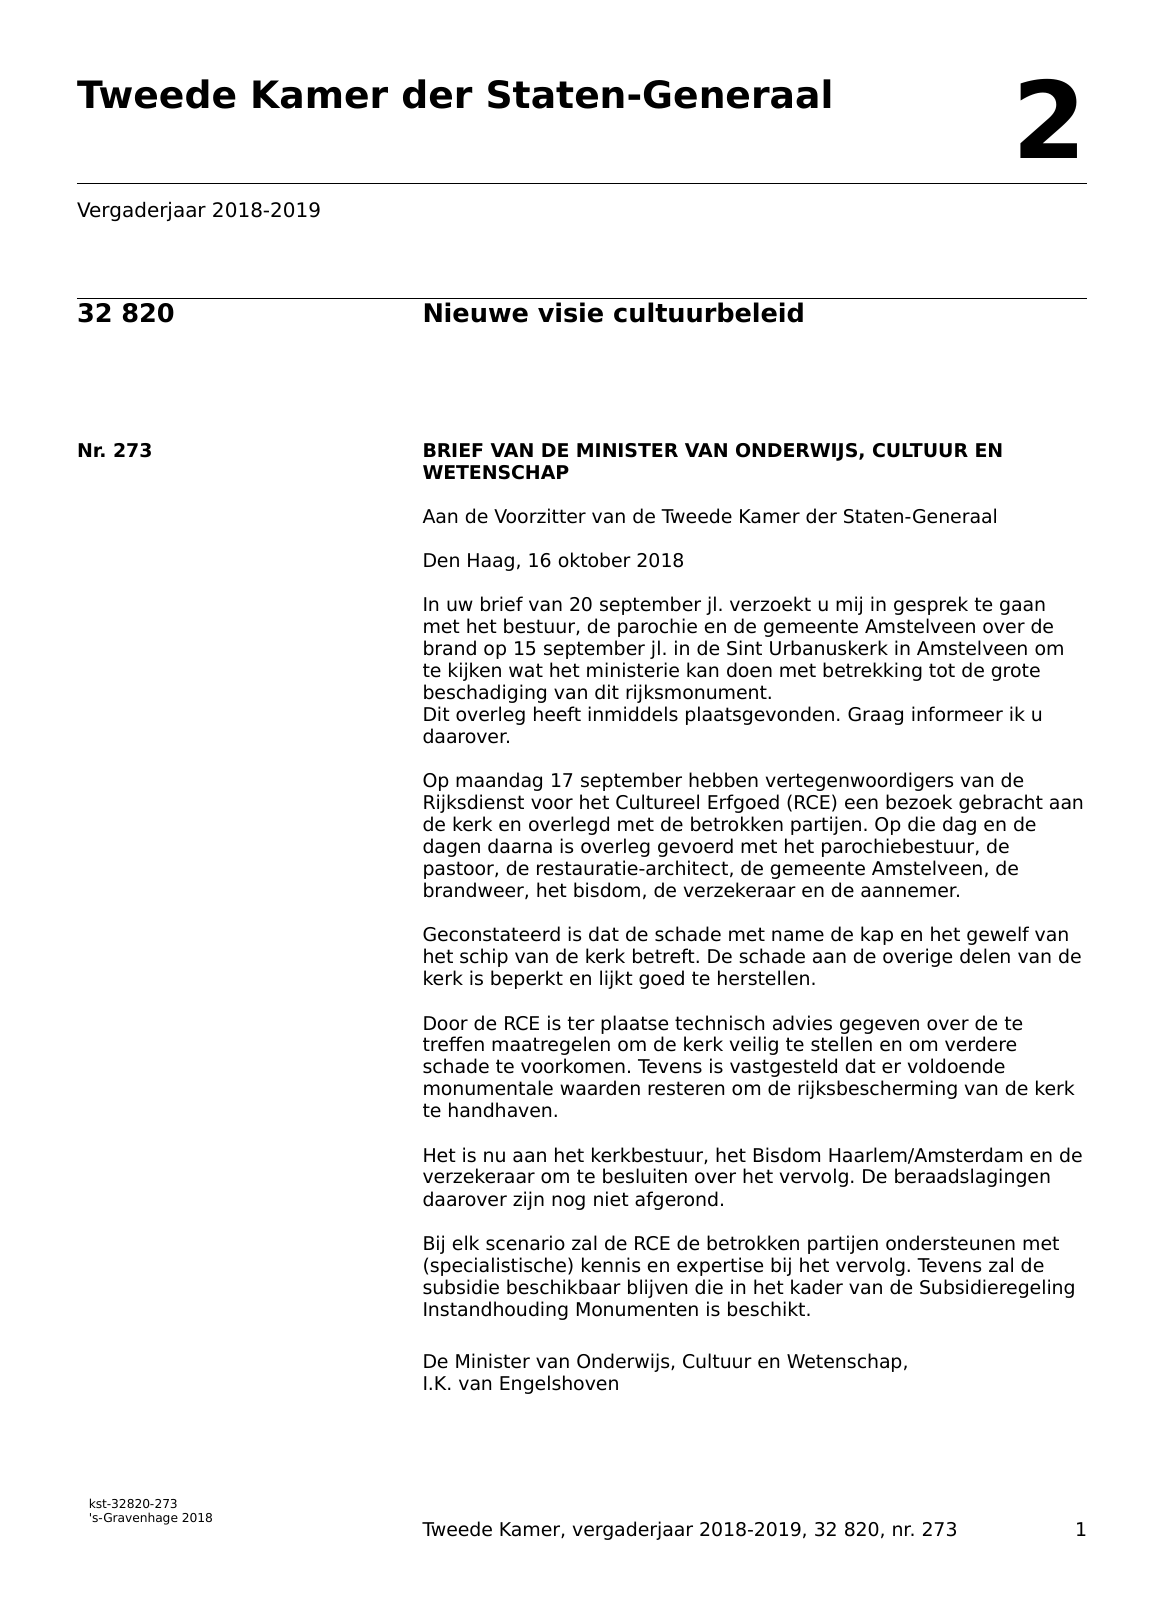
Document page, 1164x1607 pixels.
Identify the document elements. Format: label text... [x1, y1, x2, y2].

table_header 2 [886, 59, 1087, 183]
text Aan de Voorzitter van de Tweede Kamer der Staten-Generaal [422, 506, 1087, 528]
text 's-Gravenhage 2018 [88, 1511, 323, 1525]
text Geconstateerd is dat de schade met name de kap en het gewelf van het schip van de kerk betreft. De schade aan de overige delen van de kerk is beperkt en lijkt goed te herstellen. [422, 924, 1087, 990]
text Bij elk scenario zal de RCE de betrokken partijen ondersteunen met (specialistische) kennis en expertise bij het vervolg. Tevens zal de subsidie beschikbaar blijven die in het kader van de Subsidieregeling Instandhouding Monumenten is beschikt. [422, 1233, 1087, 1321]
text Het is nu aan het kerkbestuur, het Bisdom Haarlem/Amsterdam en de verzekeraar om te besluiten over het vervolg. De beraadslagingen daarover zijn nog niet afgerond. [422, 1144, 1087, 1210]
subtitle 32 820 Nieuwe visie cultuurbeleid [77, 299, 1087, 329]
text Door de RCE is ter plaatse technisch advies gegeven over de te treffen maatregelen om de kerk veilig te stellen en om verdere schade te voorkomen. Tevens is vastgesteld dat er voldoende monumentale waarden resteren om de rijksbescherming van de kerk te handhaven. [422, 1012, 1087, 1122]
text In uw brief van 20 september jl. verzoekt u mij in gesprek te gaan met het bestuur, de parochie en de gemeente Amstelveen over de brand op 15 september jl. in de Sint Urbanuskerk in Amstelveen om te kijken wat het ministerie kan doen met betrekking tot de grote beschadiging van dit rijksmonument. [422, 594, 1087, 704]
table_header Tweede Kamer der Staten-Generaal [77, 59, 886, 183]
subtitle Nr. 273 BRIEF VAN DE MINISTER VAN ONDERWIJS, CULTUUR EN WETENSCHAP [77, 440, 1087, 484]
text Den Haag, 16 oktober 2018 [422, 550, 1087, 572]
text Op maandag 17 september hebben vertegenwoordigers van de Rijksdienst voor het Cultureel Erfgoed (RCE) een bezoek gebracht aan de kerk en overlegd met de betrokken partijen. Op die dag en de dagen daarna is overleg gevoerd met het parochiebestuur, de pastoor, de restauratie-architect, de gemeente Amstelveen, de brandweer, het bisdom, de verzekeraar en de aannemer. [422, 770, 1087, 902]
table_cell Vergaderjaar 2018-2019 [77, 184, 1087, 298]
text kst-32820-273 [88, 1497, 323, 1511]
text Dit overleg heeft inmiddels plaatsgevonden. Graag informeer ik u daarover. [422, 704, 1087, 748]
text De Minister van Onderwijs, Cultuur en Wetenschap, I.K. van Engelshoven [422, 1351, 1087, 1394]
